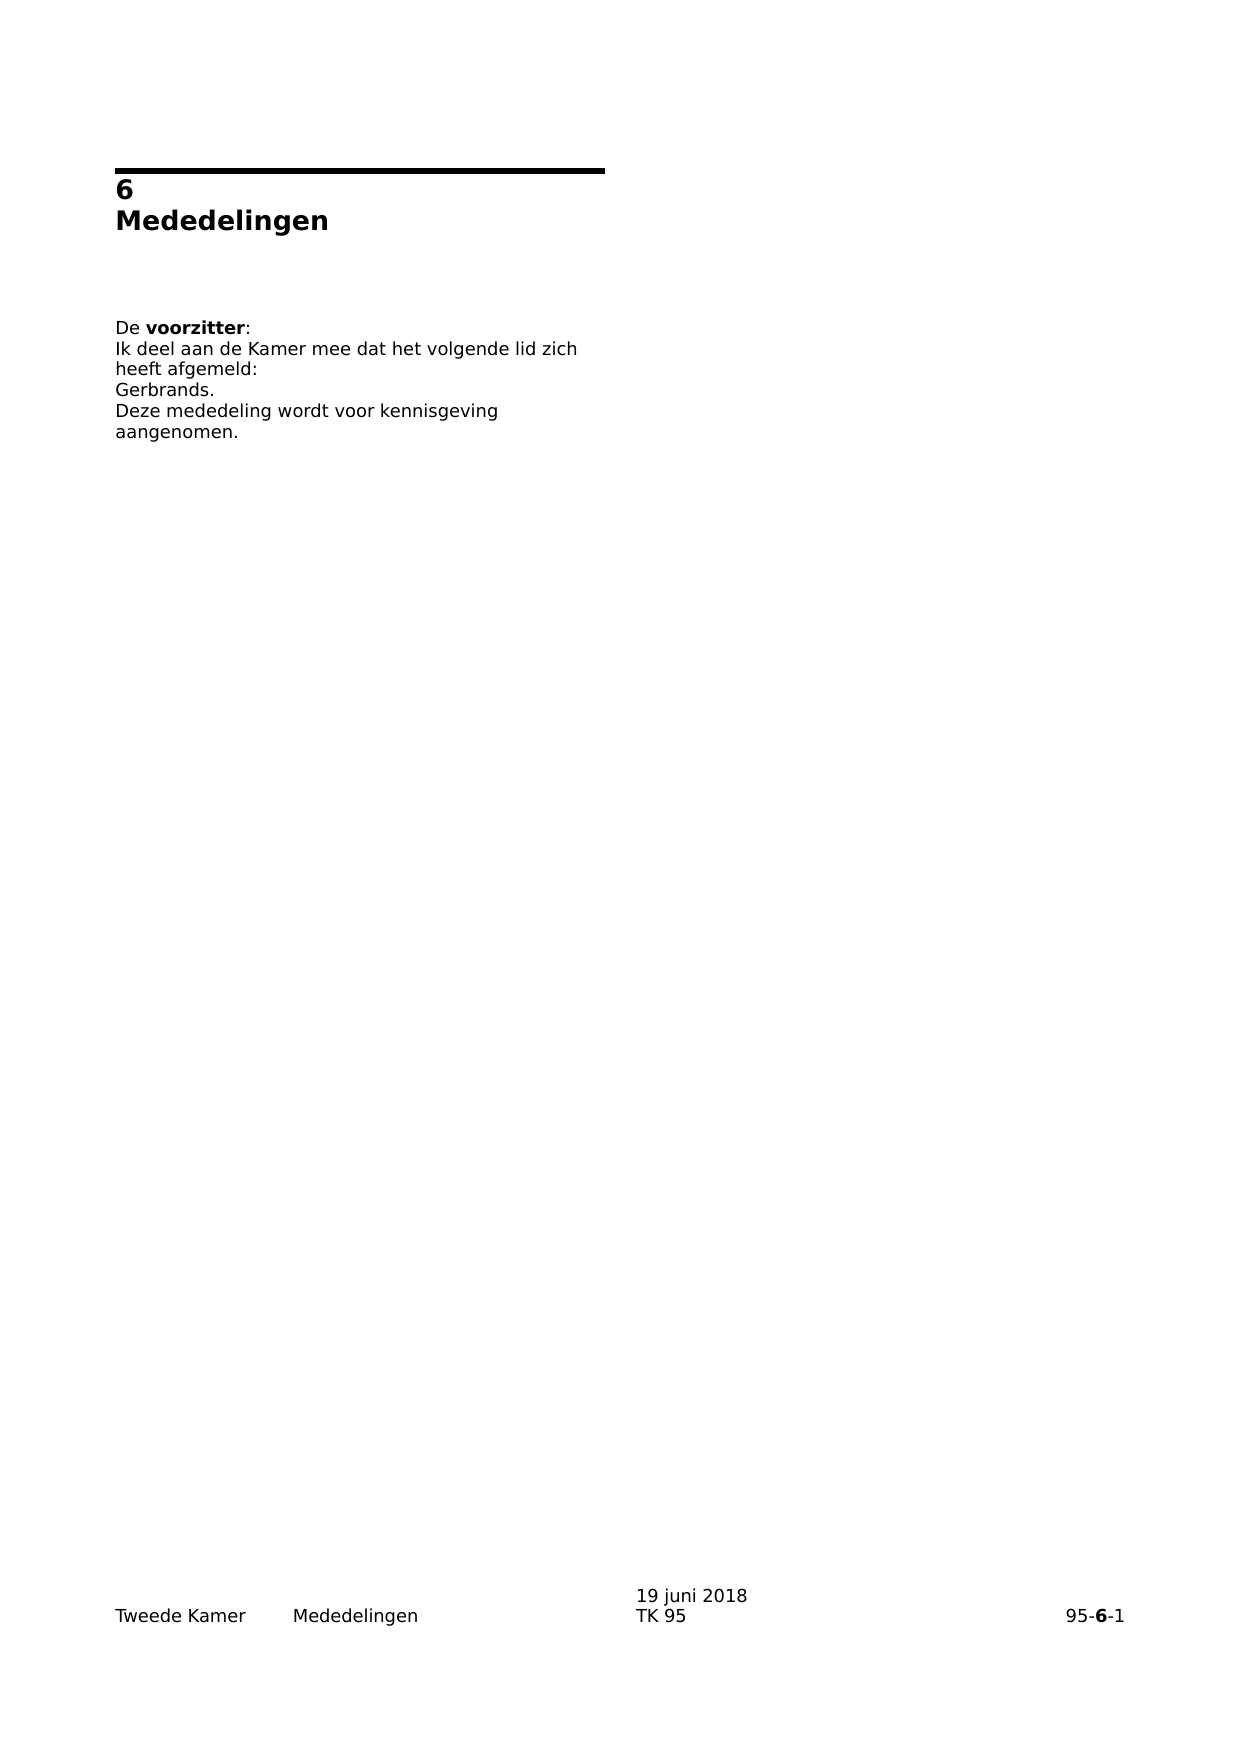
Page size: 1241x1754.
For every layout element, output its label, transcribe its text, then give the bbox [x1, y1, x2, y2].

text Gerbrands. [115, 380, 605, 401]
text Deze mededeling wordt voor kennisgeving aangenomen. [115, 401, 605, 442]
text Ik deel aan de Kamer mee dat het volgende lid zich heeft afgemeld: [115, 338, 605, 380]
title 6 Mededelingen [115, 174, 605, 237]
text De voorzitter: [115, 318, 605, 338]
